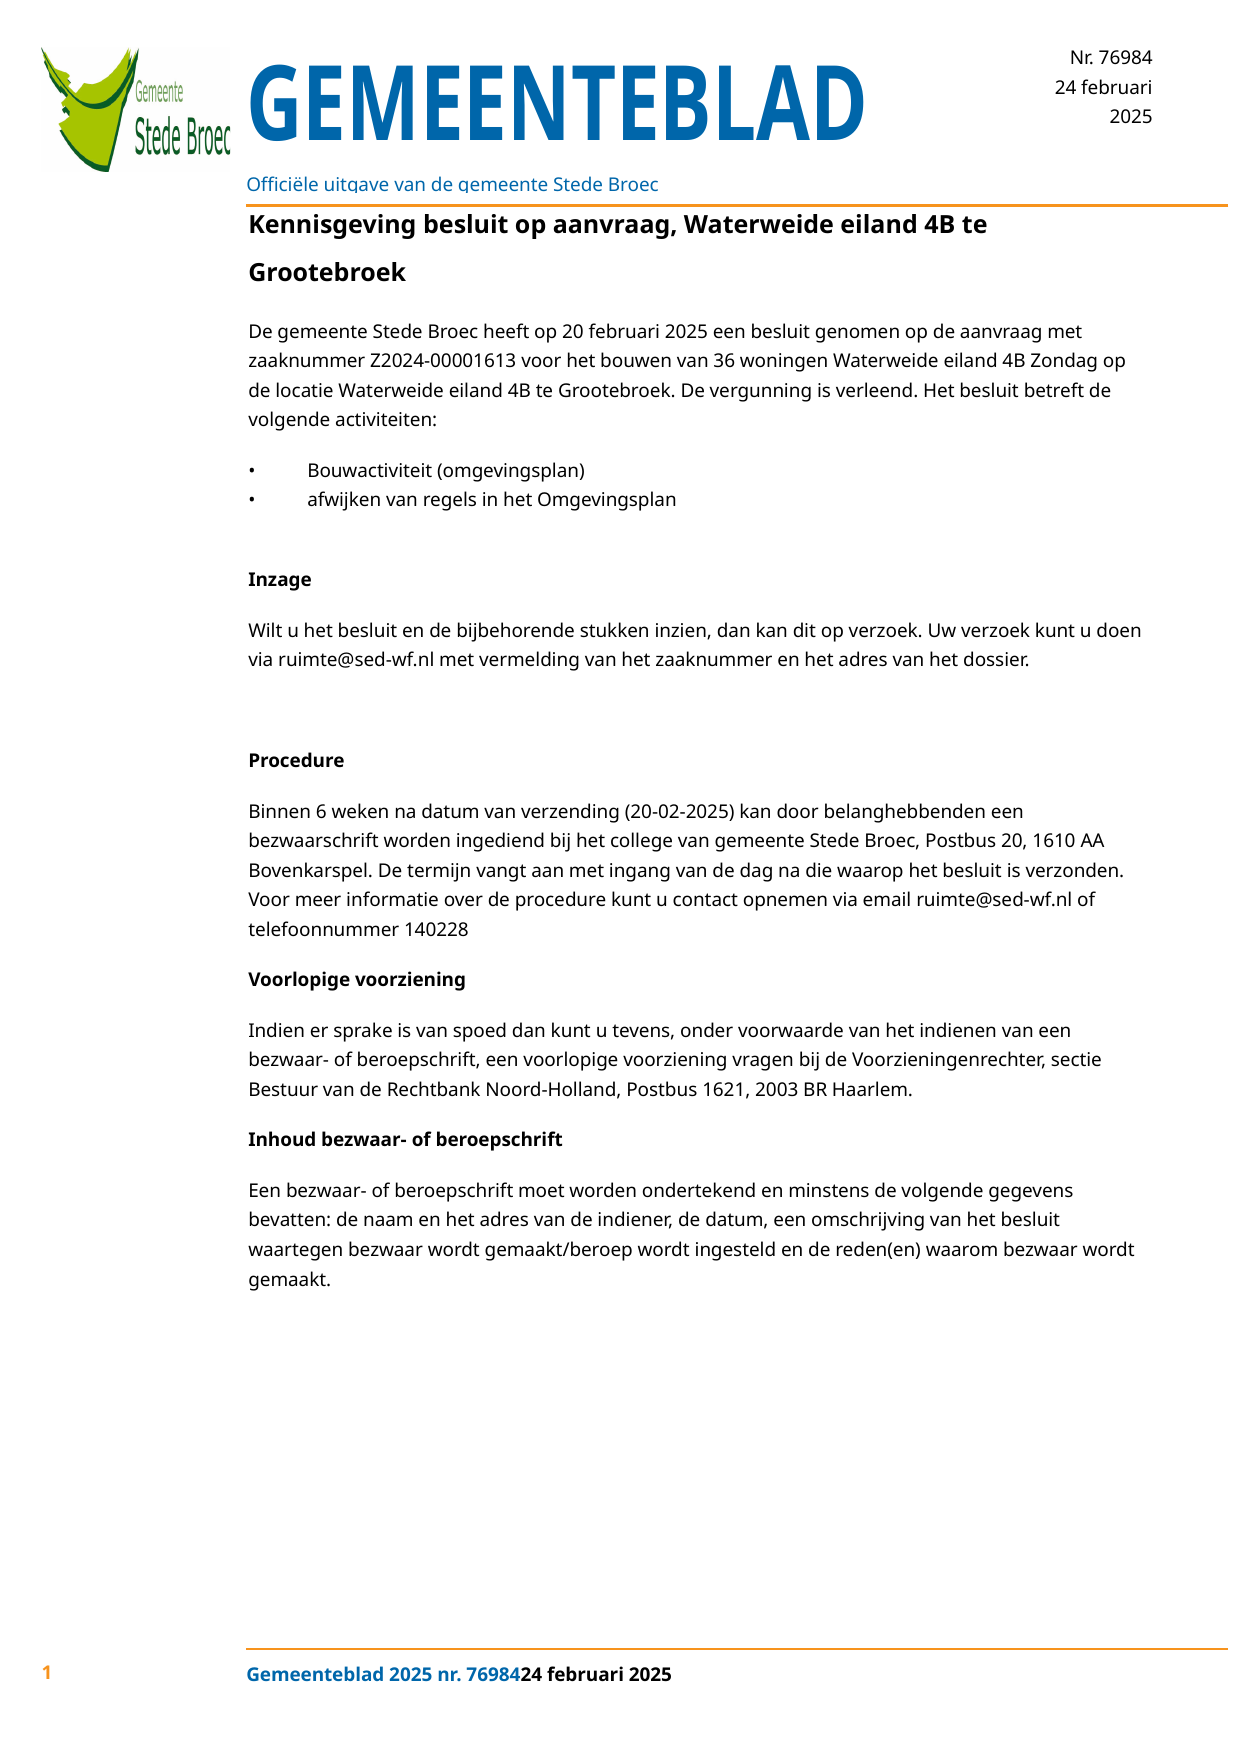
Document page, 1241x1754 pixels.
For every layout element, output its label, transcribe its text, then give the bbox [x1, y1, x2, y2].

text Inhoud bezwaar- of beroepschrift [248, 1127, 1152, 1152]
text Voorlopige voorziening [248, 967, 1152, 992]
text Een bezwaar- of beroepschrift moet worden ondertekend en minstens de volgende gegevens bevatten: de naam en het adres van de indiener, de datum, een omschrijving van het besluit waartegen bezwaar wordt gemaakt/beroep wordt ingesteld en de reden(en) waarom bezwaar wordt gemaakt. [248, 1177, 1152, 1292]
text Inzage [248, 567, 1152, 592]
text Kennisgeving besluit op aanvraag, Waterweide eiland 4B te Grootebroek [248, 207, 1152, 288]
picture [41, 47, 231, 172]
text Binnen 6 weken na datum van verzending (20-02-2025) kan door belanghebbenden een bezwaarschrift worden ingediend bij het college van gemeente Stede Broec, Postbus 20, 1610 AA Bovenkarspel. De termijn vangt aan met ingang van de dag na die waarop het besluit is verzonden. Voor meer informatie over de procedure kunt u contact opnemen via email ruimte@sed-wf.nl of telefoonnummer 140228 [248, 798, 1152, 942]
text Indien er sprake is van spoed dan kunt u tevens, onder voorwaarde van het indienen van een bezwaar- of beroepschrift, een voorlopige voorziening vragen bij de Voorzieningenrechter, sectie Bestuur van de Rechtbank Noord-Holland, Postbus 1621, 2003 BR Haarlem. [248, 1017, 1152, 1102]
text Procedure [248, 747, 1152, 773]
text Wilt u het besluit en de bijbehorende stukken inzien, dan kan dit op verzoek. Uw verzoek kunt u doen via ruimte@sed-wf.nl met vermelding van het zaaknummer en het adres van het dossier. [248, 617, 1152, 672]
list afwijken van regels in het Omgevingsplan [248, 487, 1152, 512]
list Bouwactiviteit (omgevingsplan) [248, 457, 1152, 483]
text De gemeente Stede Broec heeft op 20 februari 2025 een besluit genomen op de aanvraag met zaaknummer Z2024-00001613 voor het bouwen van 36 woningen Waterweide eiland 4B Zondag op de locatie Waterweide eiland 4B te Grootebroek. De vergunning is verleend. Het besluit betreft de volgende activiteiten: [248, 318, 1152, 432]
